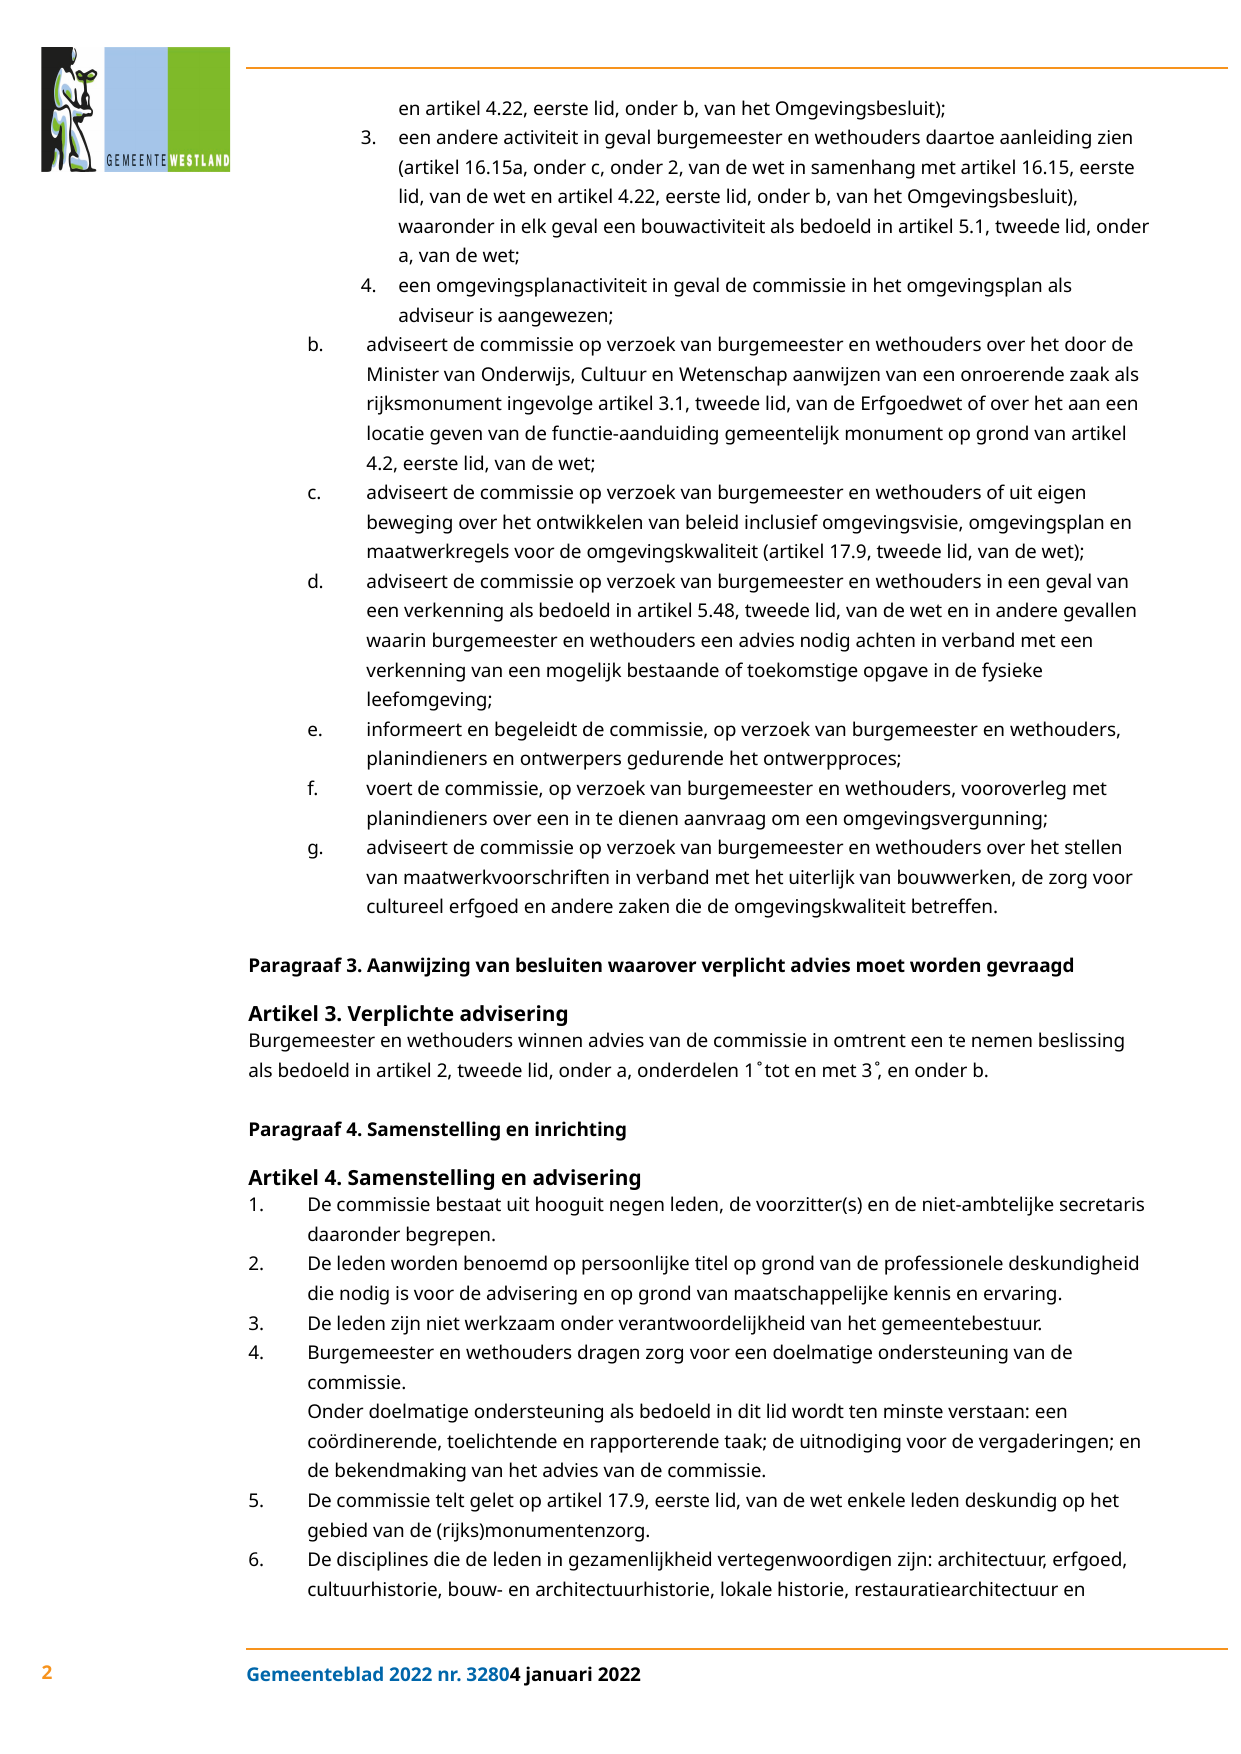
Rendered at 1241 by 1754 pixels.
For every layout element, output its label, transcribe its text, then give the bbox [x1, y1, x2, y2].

list voert de commissie, op verzoek van burgemeester en wethouders, vooroverleg met planindieners over een in te dienen aanvraag om een omgevingsvergunning; [307, 775, 1152, 831]
text Artikel 4. Samenstelling en advisering [248, 1163, 1152, 1191]
list De commissie bestaat uit hooguit negen leden, de voorzitter(s) en de niet-ambtelijke secretaris daaronder begrepen. [248, 1191, 1152, 1247]
list Onder doelmatige ondersteuning als bedoeld in dit lid wordt ten minste verstaan: een coördinerende, toelichtende en rapporterende taak; de uitnodiging voor de vergaderingen; en de bekendmaking van het advies van de commissie. [248, 1398, 1152, 1483]
picture [41, 47, 231, 172]
list adviseert de commissie op verzoek van burgemeester en wethouders over het door de Minister van Onderwijs, Cultuur en Wetenschap aanwijzen van een onroerende zaak als rijksmonument ingevolge artikel 3.1, tweede lid, van de Erfgoedwet of over het aan een locatie geven van de functie-aanduiding gemeentelijk monument op grond van artikel 4.2, eerste lid, van de wet; [307, 331, 1152, 476]
list een omgevingsplanactiviteit in geval de commissie in het omgevingsplan als adviseur is aangewezen; [361, 272, 1152, 328]
list en artikel 4.22, eerste lid, onder b, van het Omgevingsbesluit); [361, 95, 1152, 121]
list De leden worden benoemd op persoonlijke titel op grond van de professionele deskundigheid die nodig is voor de advisering en op grond van maatschappelijke kennis en ervaring. [248, 1251, 1152, 1306]
list adviseert de commissie op verzoek van burgemeester en wethouders over het stellen van maatwerkvoorschriften in verband met het uiterlijk van bouwwerken, de zorg voor cultureel erfgoed en andere zaken die de omgevingskwaliteit betreffen. [307, 834, 1152, 919]
text Artikel 3. Verplichte advisering [248, 999, 1152, 1028]
list adviseert de commissie op verzoek van burgemeester en wethouders of uit eigen beweging over het ontwikkelen van beleid inclusief omgevingsvisie, omgevingsplan en maatwerkregels voor de omgevingskwaliteit (artikel 17.9, tweede lid, van de wet); [307, 479, 1152, 564]
list De disciplines die de leden in gezamenlijkheid vertegenwoordigen zijn: architectuur, erfgoed, cultuurhistorie, bouw- en architectuurhistorie, lokale historie, restauratiearchitectuur en [248, 1546, 1152, 1602]
text Paragraaf 4. Samenstelling en inrichting [248, 1116, 1152, 1142]
text Burgemeester en wethouders winnen advies van de commissie in omtrent een te nemen beslissing als bedoeld in artikel 2, tweede lid, onder a, onderdelen 1 ̊ tot en met 3 ̊, en onder b. [248, 1028, 1152, 1083]
list een andere activiteit in geval burgemeester en wethouders daartoe aanleiding zien (artikel 16.15a, onder c, onder 2, van de wet in samenhang met artikel 16.15, eerste lid, van de wet en artikel 4.22, eerste lid, onder b, van het Omgevingsbesluit), waaronder in elk geval een bouwactiviteit als bedoeld in artikel 5.1, tweede lid, onder a, van de wet; [361, 124, 1152, 268]
list Burgemeester en wethouders dragen zorg voor een doelmatige ondersteuning van de commissie. [248, 1339, 1152, 1395]
list De commissie telt gelet op artikel 17.9, eerste lid, van de wet enkele leden deskundig op het gebied van de (rijks)monumentenzorg. [248, 1487, 1152, 1543]
text Paragraaf 3. Aanwijzing van besluiten waarover verplicht advies moet worden gevraagd [248, 953, 1152, 978]
list De leden zijn niet werkzaam onder verantwoordelijkheid van het gemeentebestuur. [248, 1310, 1152, 1336]
list adviseert de commissie op verzoek van burgemeester en wethouders in een geval van een verkenning als bedoeld in artikel 5.48, tweede lid, van de wet en in andere gevallen waarin burgemeester en wethouders een advies nodig achten in verband met een verkenning van een mogelijk bestaande of toekomstige opgave in de fysieke leefomgeving; [307, 568, 1152, 712]
list informeert en begeleidt de commissie, op verzoek van burgemeester en wethouders, planindieners en ontwerpers gedurende het ontwerpproces; [307, 716, 1152, 771]
